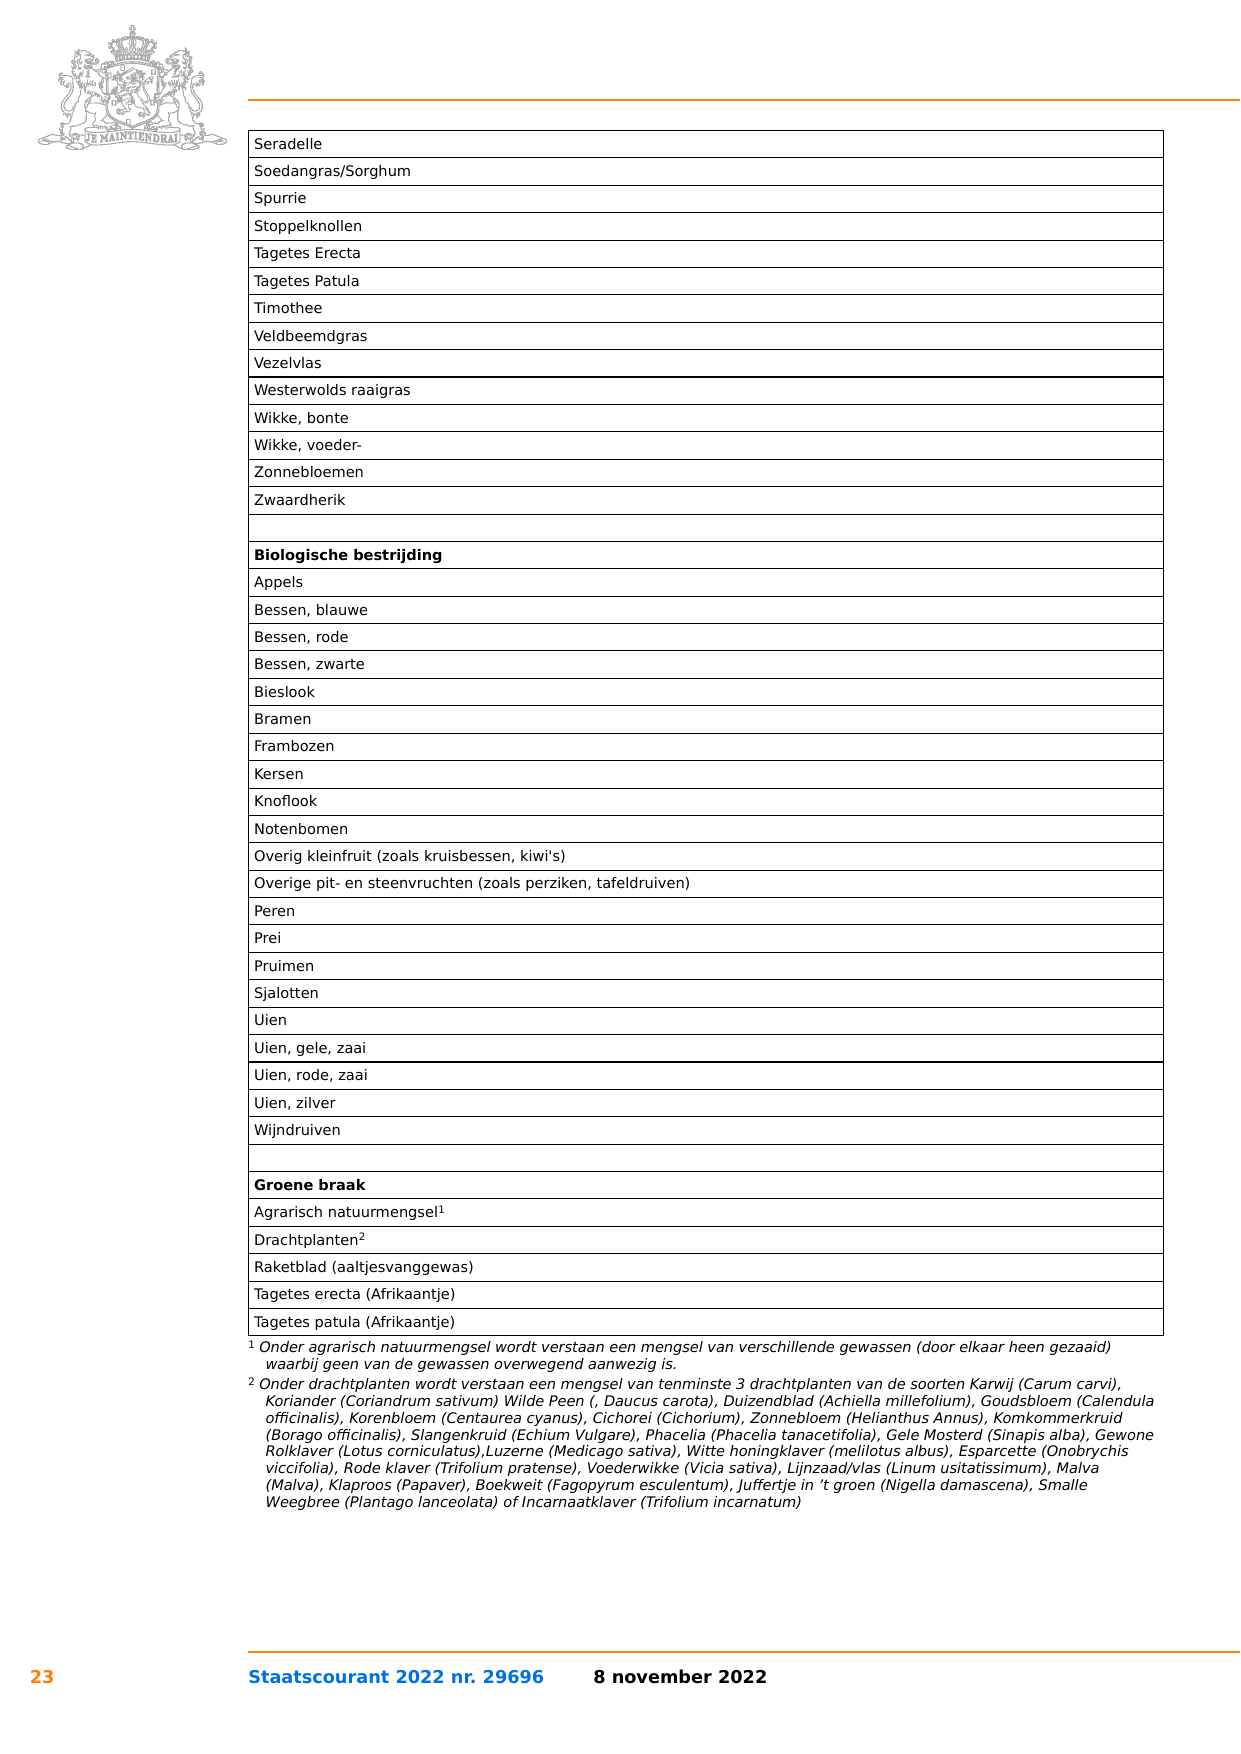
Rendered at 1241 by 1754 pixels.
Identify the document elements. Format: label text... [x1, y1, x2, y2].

table_cell Soedangras/Sorghum [249, 158, 1163, 185]
table_cell Westerwolds raaigras [249, 378, 1163, 404]
table_cell Overige pit- en steenvruchten (zoals perziken, tafeldruiven) [249, 871, 1163, 897]
table_cell Sjalotten [249, 980, 1163, 1007]
table_cell Wijndruiven [249, 1117, 1163, 1143]
table_cell Zwaardherik [249, 487, 1163, 513]
table_cell 1 Onder agrarisch natuurmengsel wordt verstaan een mengsel van verschillende gewassen (door elkaar heen gezaaid) waarbij geen van de gewassen overwegend aanwezig is. 2 Onder drachtplanten wordt verstaan een mengsel van tenminste 3 drachtplanten van de soorten Karwij (Carum carvi), Koriander (Coriandrum sativum) Wilde Peen (, Daucus carota), Duizendblad (Achiella millefolium), Goudsbloem (Calendula officinalis), Korenbloem (Centaurea cyanus), Cichorei (Cichorium), Zonnebloem (Helianthus Annus), Komkommerkruid (Borago officinalis), Slangenkruid (Echium Vulgare), Phacelia (Phacelia tanacetifolia), Gele Mosterd (Sinapis alba), Gewone Rolklaver (Lotus corniculatus),Luzerne (Medicago sativa), Witte honingklaver (melilotus albus), Esparcette (Onobrychis viccifolia), Rode klaver (Trifolium pratense), Voederwikke (Vicia sativa), Lijnzaad/vlas (Linum usitatissimum), Malva (Malva), Klaproos (Papaver), Boekweit (Fagopyrum esculentum), Juffertje in ’t groen (Nigella damascena), Smalle Weegbree (Plantago lanceolata) of Incarnaatklaver (Trifolium incarnatum) [248, 1336, 1163, 1511]
table_cell Notenbomen [249, 816, 1163, 842]
table_cell Tagetes patula (Afrikaantje) [249, 1309, 1163, 1335]
table_cell Uien, zilver [249, 1090, 1163, 1116]
table_cell Wikke, bonte [249, 405, 1163, 431]
table_cell Stoppelknollen [249, 213, 1163, 239]
table_cell Bessen, zwarte [249, 651, 1163, 678]
table_cell [249, 515, 1163, 541]
table_cell Wikke, voeder- [249, 432, 1163, 459]
table_cell Timothee [249, 295, 1163, 322]
picture [38, 25, 227, 150]
table_cell Groene braak [249, 1172, 1163, 1198]
table_cell Prei [249, 925, 1163, 952]
table_cell Seradelle [249, 131, 1163, 157]
table_cell Bieslook [249, 679, 1163, 705]
table_cell Bessen, blauwe [249, 597, 1163, 623]
table_cell [249, 1145, 1163, 1171]
table_cell Peren [249, 898, 1163, 924]
table_cell Tagetes erecta (Afrikaantje) [249, 1282, 1163, 1308]
table_cell Biologische bestrijding [249, 542, 1163, 568]
table_cell Overig kleinfruit (zoals kruisbessen, kiwi's) [249, 843, 1163, 869]
table_cell Raketblad (aaltjesvanggewas) [249, 1254, 1163, 1281]
table_cell Zonnebloemen [249, 460, 1163, 486]
table_cell Veldbeemdgras [249, 323, 1163, 349]
table_cell Bessen, rode [249, 624, 1163, 650]
table_cell Vezelvlas [249, 350, 1163, 376]
table_cell Knoflook [249, 789, 1163, 815]
table_cell Agrarisch natuurmengsel1 [249, 1199, 1163, 1226]
table_cell Kersen [249, 761, 1163, 787]
table_cell Uien, rode, zaai [249, 1063, 1163, 1089]
table_cell Pruimen [249, 953, 1163, 979]
table_cell Spurrie [249, 186, 1163, 212]
table_cell Frambozen [249, 734, 1163, 760]
table_cell Bramen [249, 706, 1163, 733]
table_cell Uien [249, 1008, 1163, 1034]
table_cell Appels [249, 569, 1163, 596]
table_cell Tagetes Erecta [249, 241, 1163, 267]
table_cell Drachtplanten2 [249, 1227, 1163, 1253]
table_cell Tagetes Patula [249, 268, 1163, 294]
table_cell Uien, gele, zaai [249, 1035, 1163, 1061]
